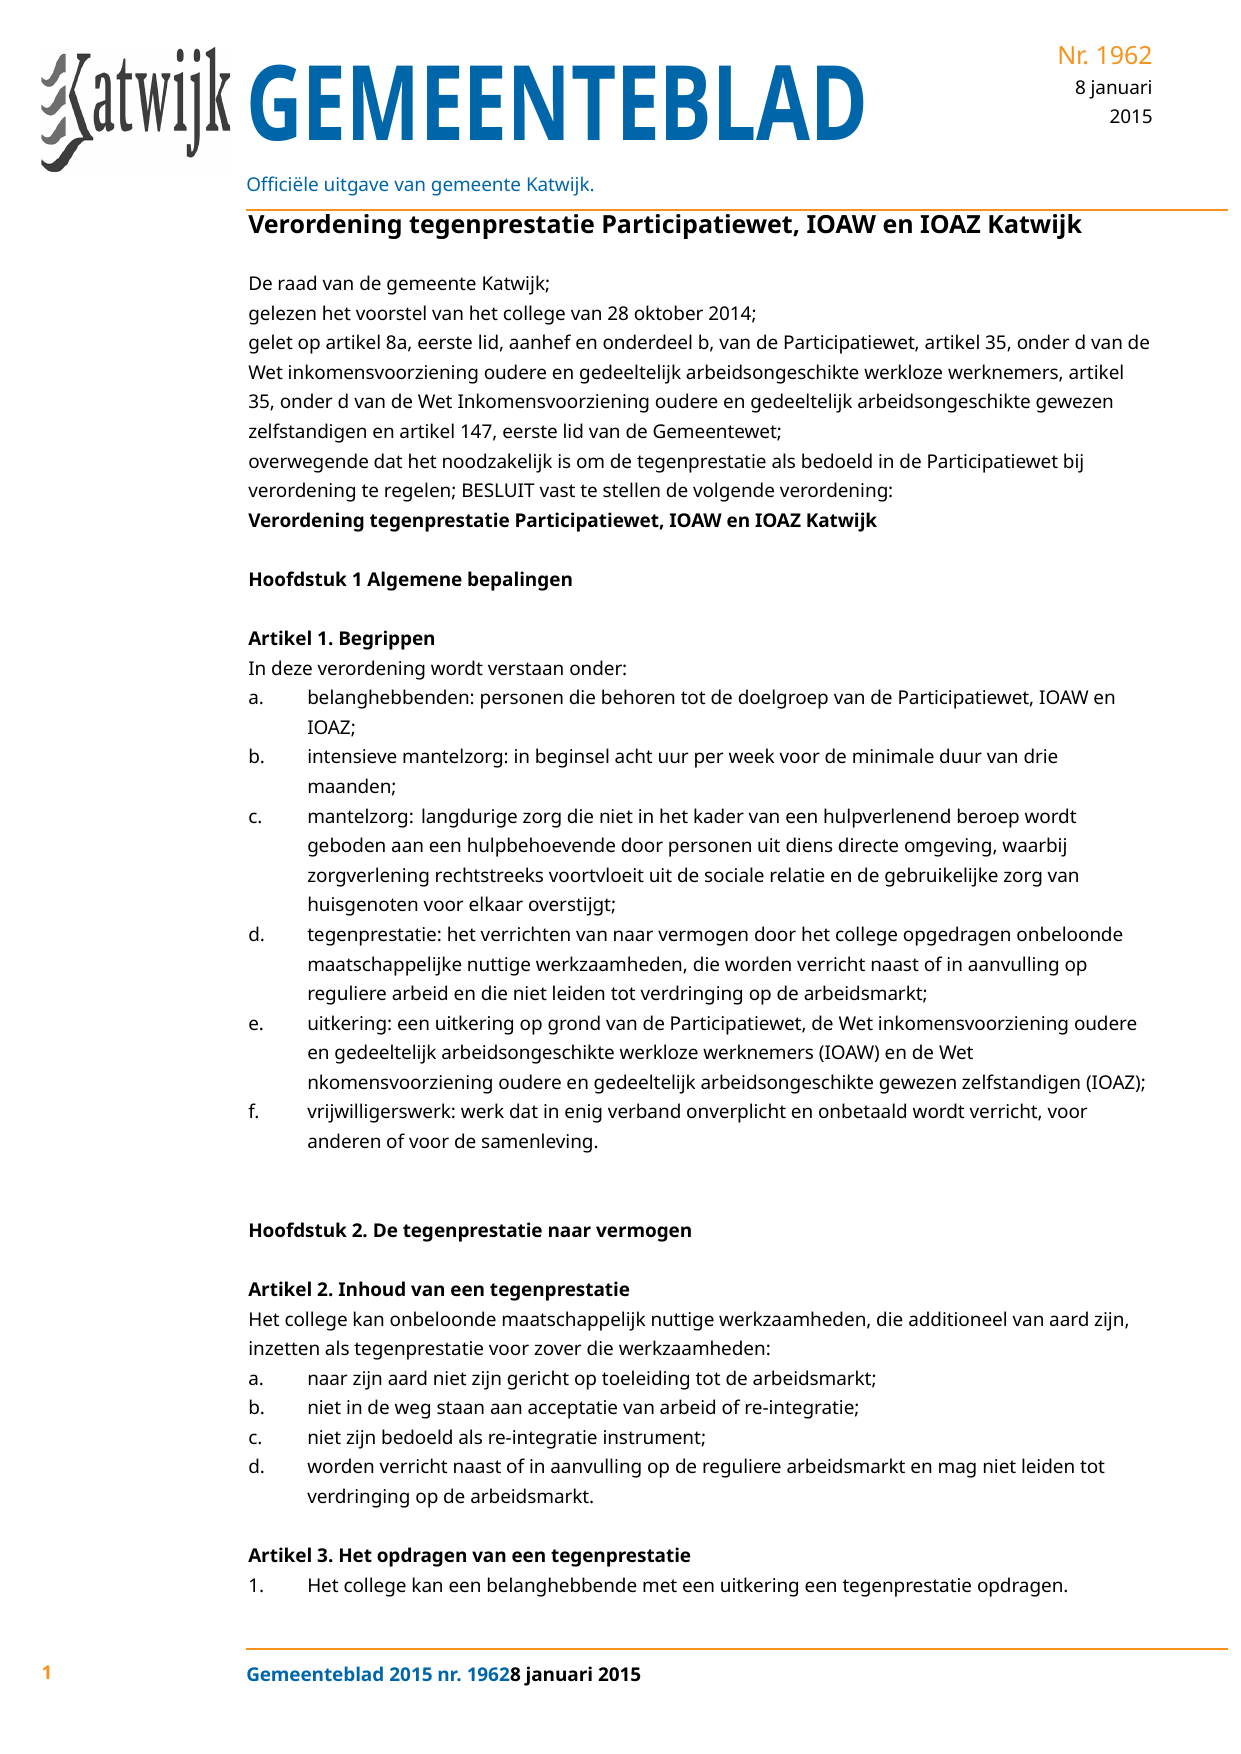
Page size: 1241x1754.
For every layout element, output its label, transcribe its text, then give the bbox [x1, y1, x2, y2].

text Artikel 3. Het opdragen van een tegenprestatie [248, 1542, 1152, 1568]
text gelet op artikel 8a, eerste lid, aanhef en onderdeel b, van de Participatiewet, artikel 35, onder d van de Wet inkomensvoorziening oudere en gedeeltelijk arbeidsongeschikte werkloze werknemers, artikel 35, onder d van de Wet Inkomensvoorziening oudere en gedeeltelijk arbeidsongeschikte gewezen zelfstandigen en artikel 147, eerste lid van de Gemeentewet; [248, 329, 1152, 444]
text Hoofdstuk 2. De tegenprestatie naar vermogen [248, 1217, 1152, 1243]
list Het college kan een belanghebbende met een uitkering een tegenprestatie opdragen. [248, 1572, 1152, 1598]
text Hoofdstuk 1 Algemene bepalingen [248, 566, 1152, 592]
list worden verricht naast of in aanvulling op de reguliere arbeidsmarkt en mag niet leiden tot verdringing op de arbeidsmarkt. [248, 1454, 1152, 1509]
text Artikel 1. Begrippen [248, 625, 1152, 651]
text Het college kan onbeloonde maatschappelijk nuttige werkzaamheden, die additioneel van aard zijn, inzetten als tegenprestatie voor zover die werkzaamheden: [248, 1306, 1152, 1361]
text Verordening tegenprestatie Participatiewet, IOAW en IOAZ Katwijk [248, 211, 1152, 241]
list mantelzorg: langdurige zorg die niet in het kader van een hulpverlenend beroep wordt geboden aan een hulpbehoevende door personen uit diens directe omgeving, waarbij zorgverlening rechtstreeks voortvloeit uit de sociale relatie en de gebruikelijke zorg van huisgenoten voor elkaar overstijgt; [248, 803, 1152, 917]
list niet zijn bedoeld als re-integratie instrument; [248, 1424, 1152, 1450]
list niet in de weg staan aan acceptatie van arbeid of re-integratie; [248, 1394, 1152, 1420]
text gelezen het voorstel van het college van 28 oktober 2014; [248, 300, 1152, 326]
text Artikel 2. Inhoud van een tegenprestatie [248, 1276, 1152, 1302]
text In deze verordening wordt verstaan onder: [248, 655, 1152, 681]
list uitkering: een uitkering op grond van de Participatiewet, de Wet inkomensvoorziening oudere en gedeeltelijk arbeidsongeschikte werkloze werknemers (IOAW) en de Wet nkomensvoorziening oudere en gedeeltelijk arbeidsongeschikte gewezen zelfstandigen (IOAZ); [248, 1010, 1152, 1095]
list vrijwilligerswerk: werk dat in enig verband onverplicht en onbetaald wordt verricht, voor anderen of voor de samenleving. [248, 1099, 1152, 1154]
list intensieve mantelzorg: in beginsel acht uur per week voor de minimale duur van drie maanden; [248, 744, 1152, 799]
text overwegende dat het noodzakelijk is om de tegenprestatie als bedoeld in de Participatiewet bij verordening te regelen; BESLUIT vast te stellen de volgende verordening: [248, 448, 1152, 503]
list naar zijn aard niet zijn gericht op toeleiding tot de arbeidsmarkt; [248, 1365, 1152, 1391]
text De raad van de gemeente Katwijk; [248, 270, 1152, 296]
text Verordening tegenprestatie Participatiewet, IOAW en IOAZ Katwijk [248, 507, 1152, 533]
list belanghebbenden: personen die behoren tot de doelgroep van de Participatiewet, IOAW en IOAZ; [248, 684, 1152, 740]
list tegenprestatie: het verrichten van naar vermogen door het college opgedragen onbeloonde maatschappelijke nuttige werkzaamheden, die worden verricht naast of in aanvulling op reguliere arbeid en die niet leiden tot verdringing op de arbeidsmarkt; [248, 921, 1152, 1006]
picture [41, 47, 231, 172]
